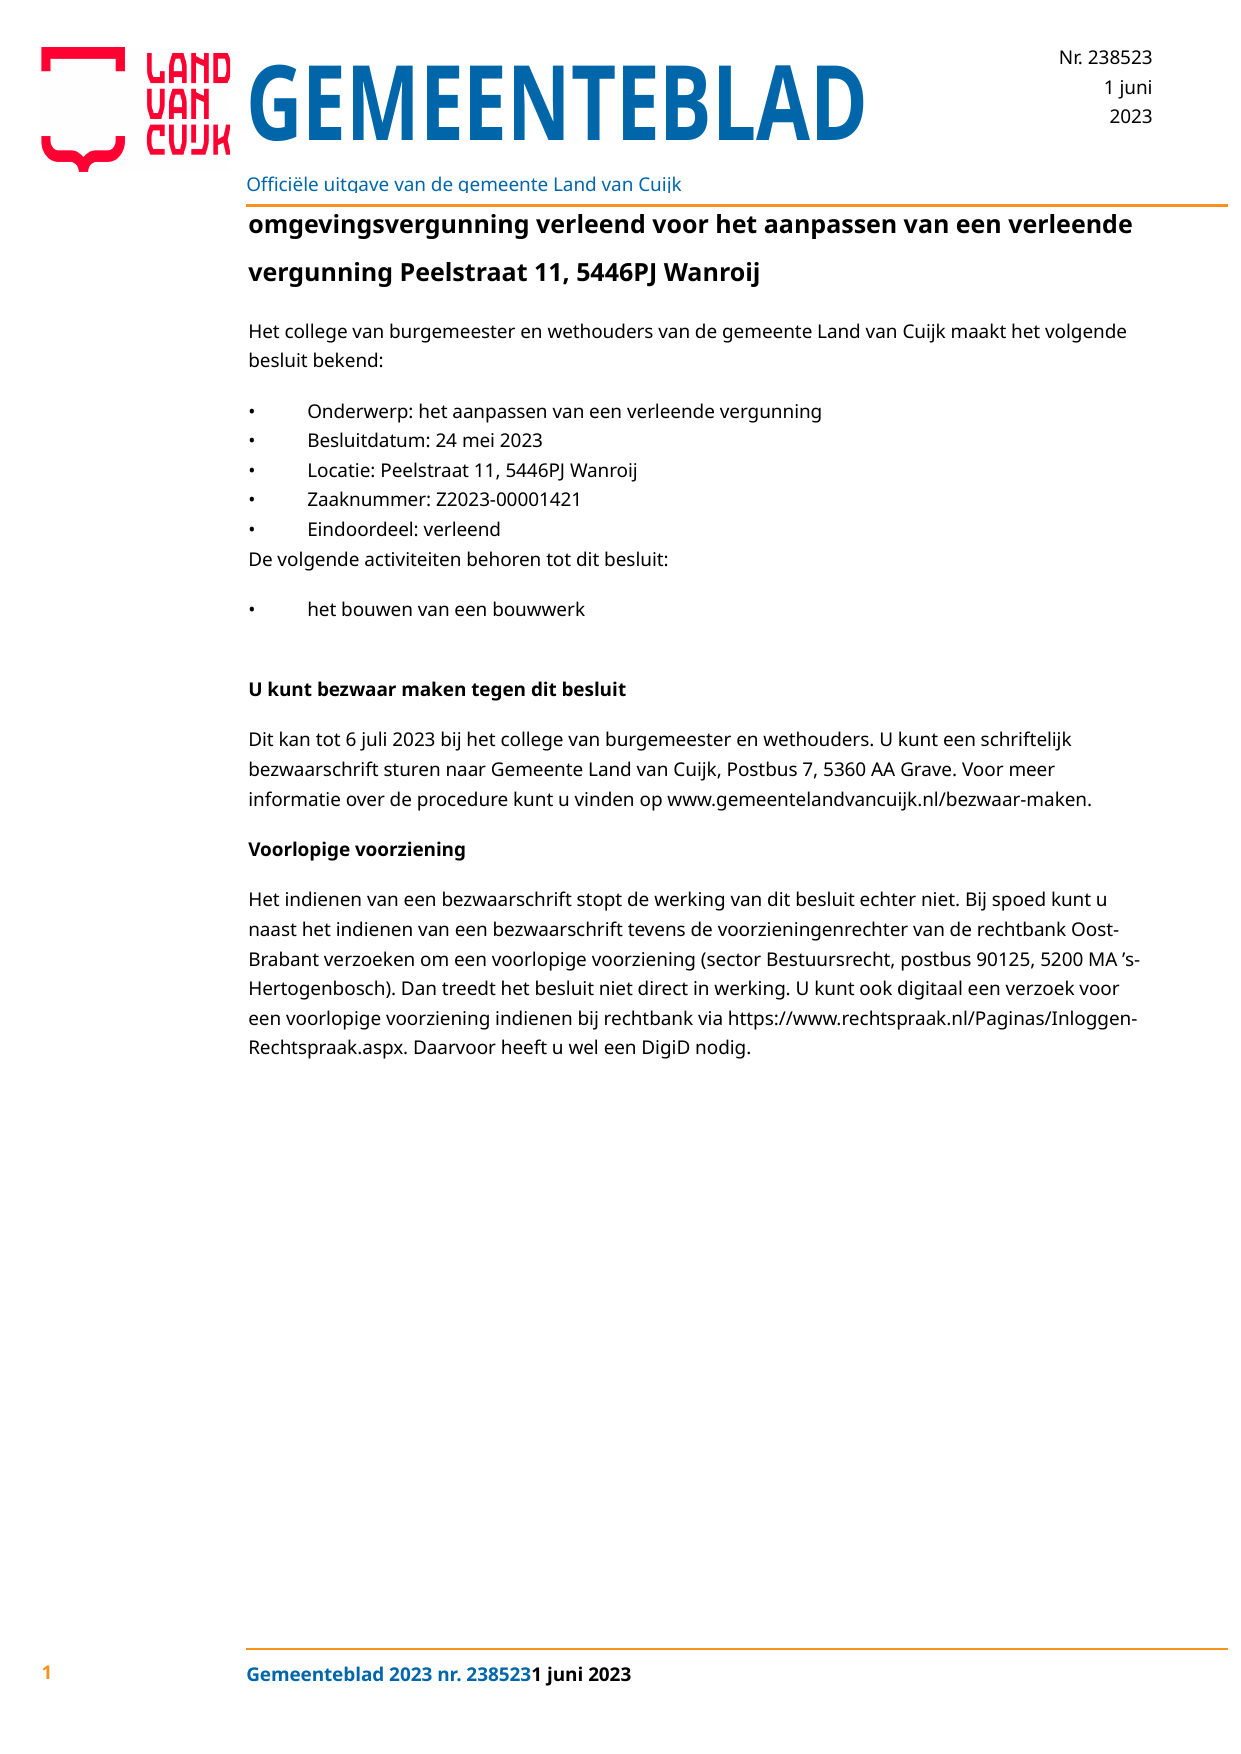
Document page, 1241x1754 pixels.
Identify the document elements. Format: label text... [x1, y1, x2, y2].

text U kunt bezwaar maken tegen dit besluit [248, 676, 1152, 702]
text Voorlopige voorziening [248, 836, 1152, 862]
list Locatie: Peelstraat 11, 5446PJ Wanroij [248, 457, 1152, 483]
list Onderwerp: het aanpassen van een verleende vergunning [248, 398, 1152, 424]
text Dit kan tot 6 juli 2023 bij het college van burgemeester en wethouders. U kunt een schriftelijk bezwaarschrift sturen naar Gemeente Land van Cuijk, Postbus 7, 5360 AA Grave. Voor meer informatie over de procedure kunt u vinden op www.gemeentelandvancuijk.nl/bezwaar-maken. [248, 727, 1152, 812]
list Zaaknummer: Z2023-00001421 [248, 487, 1152, 512]
list Besluitdatum: 24 mei 2023 [248, 427, 1152, 453]
picture [41, 47, 231, 172]
text omgevingsvergunning verleend voor het aanpassen van een verleende vergunning Peelstraat 11, 5446PJ Wanroij [248, 207, 1152, 288]
text Het college van burgemeester en wethouders van de gemeente Land van Cuijk maakt het volgende besluit bekend: [248, 318, 1152, 373]
list Eindoordeel: verleend [248, 516, 1152, 542]
list het bouwen van een bouwwerk [248, 596, 1152, 622]
text De volgende activiteiten behoren tot dit besluit: [248, 546, 1152, 572]
text Het indienen van een bezwaarschrift stopt de werking van dit besluit echter niet. Bij spoed kunt u naast het indienen van een bezwaarschrift tevens de voorzieningenrechter van de rechtbank Oost-Brabant verzoeken om een voorlopige voorziening (sector Bestuursrecht, postbus 90125, 5200 MA ’s-Hertogenbosch). Dan treedt het besluit niet direct in werking. U kunt ook digitaal een verzoek voor een voorlopige voorziening indienen bij rechtbank via https://www.rechtspraak.nl/Paginas/Inloggen-Rechtspraak.aspx. Daarvoor heeft u wel een DigiD nodig. [248, 887, 1152, 1060]
